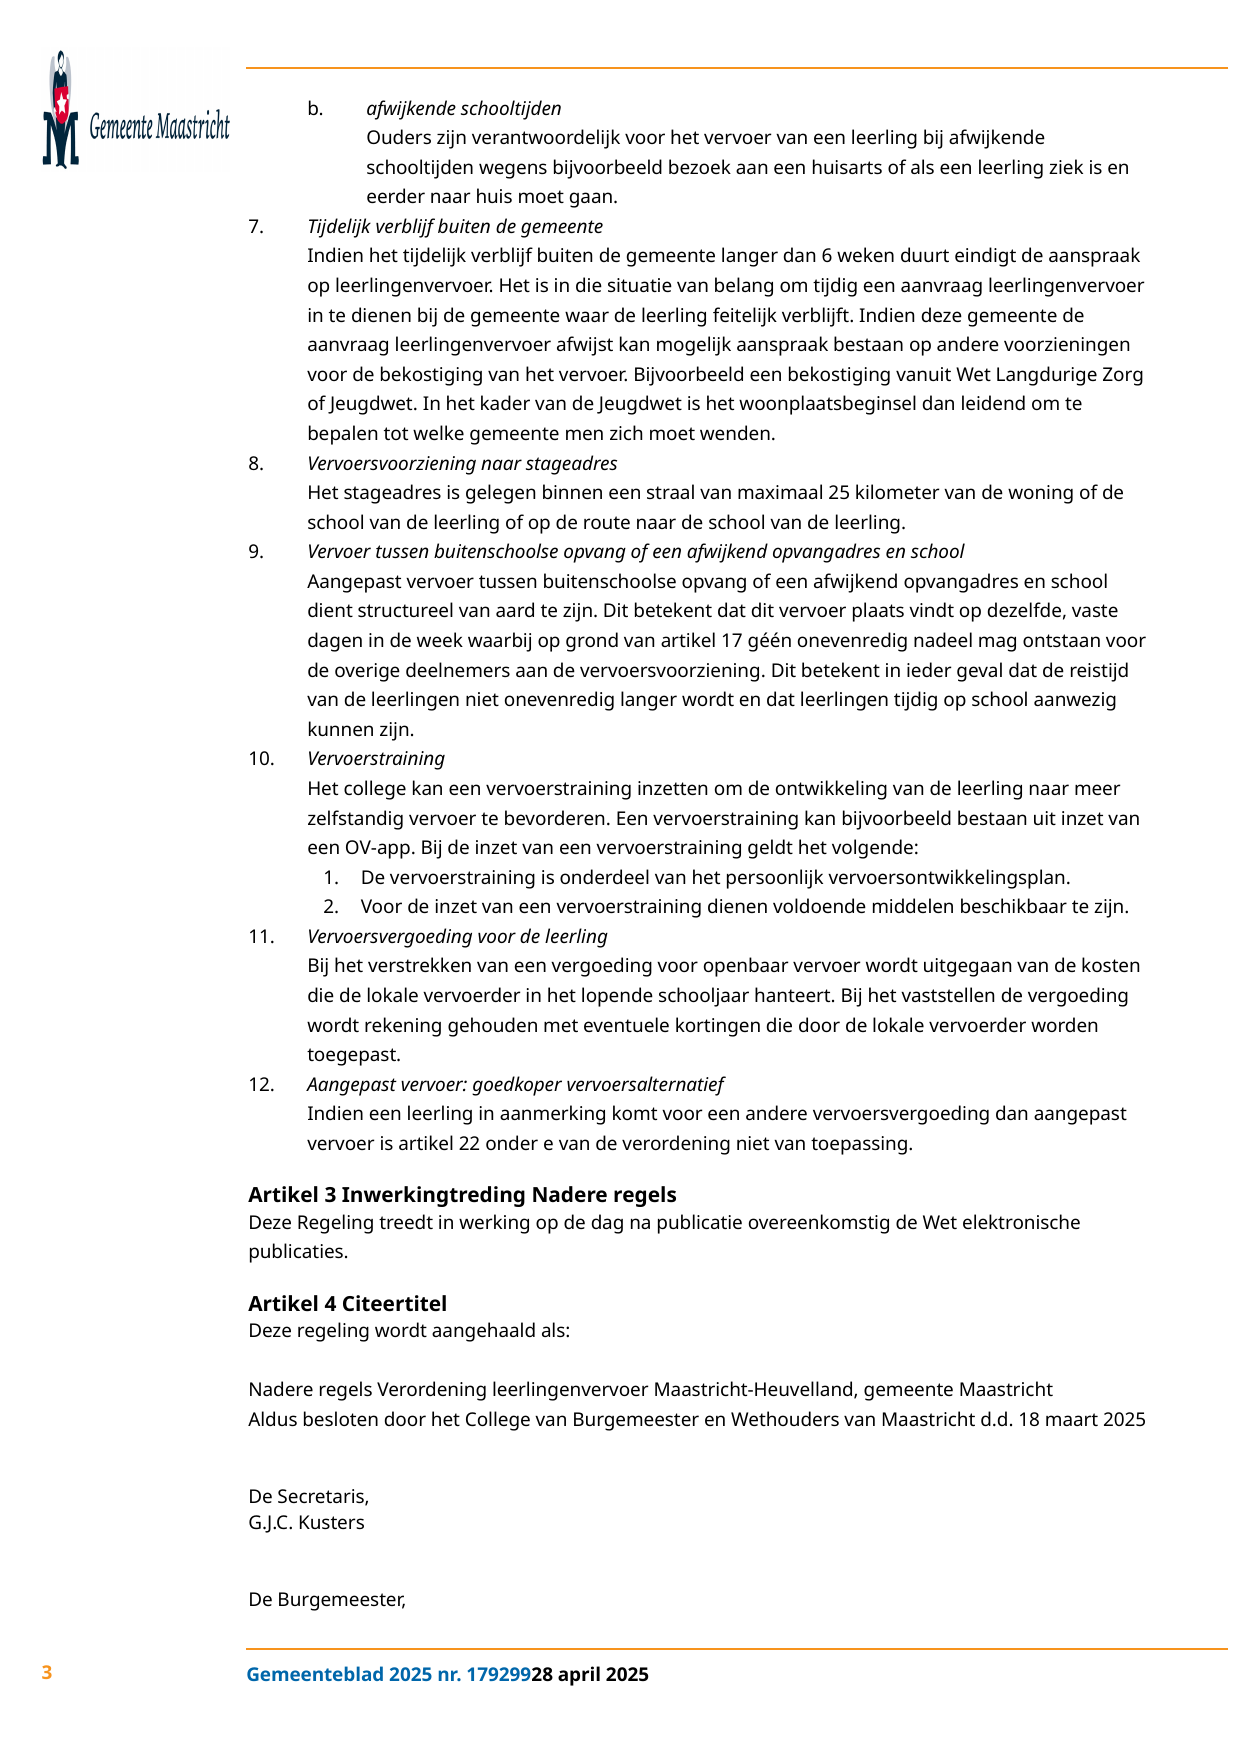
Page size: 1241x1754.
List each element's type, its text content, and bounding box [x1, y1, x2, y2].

list afwijkende schooltijden [307, 95, 1152, 121]
text Artikel 3 Inwerkingtreding Nadere regels [248, 1181, 1152, 1209]
list Vervoersvergoeding voor de leerling [248, 923, 1152, 949]
text Nadere regels Verordening leerlingenvervoer Maastricht-Heuvelland, gemeente Maastricht [248, 1377, 1152, 1402]
list Indien een leerling in aanmerking komt voor een andere vervoersvergoeding dan aangepast vervoer is artikel 22 onder e van de verordening niet van toepassing. [248, 1101, 1152, 1156]
list Voor de inzet van een vervoerstraining dienen voldoende middelen beschikbaar te zijn. [323, 893, 1152, 919]
text Artikel 4 Citeertitel [248, 1289, 1152, 1317]
text Deze regeling wordt aangehaald als: [248, 1317, 1152, 1343]
list Tijdelijk verblijf buiten de gemeente [248, 213, 1152, 239]
text De Burgemeester, [248, 1586, 1152, 1612]
text De Secretaris, [248, 1483, 1152, 1509]
list Ouders zijn verantwoordelijk voor het vervoer van een leerling bij afwijkende schooltijden wegens bijvoorbeeld bezoek aan een huisarts of als een leerling ziek is en eerder naar huis moet gaan. [307, 124, 1152, 209]
list Vervoer tussen buitenschoolse opvang of een afwijkend opvangadres en school [248, 538, 1152, 564]
list Indien het tijdelijk verblijf buiten de gemeente langer dan 6 weken duurt eindigt de aanspraak op leerlingenvervoer. Het is in die situatie van belang om tijdig een aanvraag leerlingenvervoer in te dienen bij de gemeente waar de leerling feitelijk verblijft. Indien deze gemeente de aanvraag leerlingenvervoer afwijst kan mogelijk aanspraak bestaan op andere voorzieningen voor de bekostiging van het vervoer. Bijvoorbeeld een bekostiging vanuit Wet Langdurige Zorg of Jeugdwet. In het kader van de Jeugdwet is het woonplaatsbeginsel dan leidend om te bepalen tot welke gemeente men zich moet wenden. [248, 243, 1152, 446]
list Vervoersvoorziening naar stageadres [248, 450, 1152, 476]
list De vervoerstraining is onderdeel van het persoonlijk vervoersontwikkelingsplan. [323, 864, 1152, 890]
picture [41, 47, 231, 172]
list Vervoerstraining [248, 746, 1152, 771]
text Deze Regeling treedt in werking op de dag na publicatie overeenkomstig de Wet elektronische publicaties. [248, 1209, 1152, 1264]
list Aangepast vervoer: goedkoper vervoersalternatief [248, 1071, 1152, 1097]
list Bij het verstrekken van een vergoeding voor openbaar vervoer wordt uitgegaan van de kosten die de lokale vervoerder in het lopende schooljaar hanteert. Bij het vaststellen de vergoeding wordt rekening gehouden met eventuele kortingen die door de lokale vervoerder worden toegepast. [248, 953, 1152, 1067]
list Aangepast vervoer tussen buitenschoolse opvang of een afwijkend opvangadres en school dient structureel van aard te zijn. Dit betekent dat dit vervoer plaats vindt op dezelfde, vaste dagen in de week waarbij op grond van artikel 17 géén onevenredig nadeel mag ontstaan voor de overige deelnemers aan de vervoersvoorziening. Dit betekent in ieder geval dat de reistijd van de leerlingen niet onevenredig langer wordt en dat leerlingen tijdig op school aanwezig kunnen zijn. [248, 568, 1152, 742]
list Het college kan een vervoerstraining inzetten om de ontwikkeling van de leerling naar meer zelfstandig vervoer te bevorderen. Een vervoerstraining kan bijvoorbeeld bestaan uit inzet van een OV-app. Bij de inzet van een vervoerstraining geldt het volgende: [248, 775, 1152, 860]
text Aldus besloten door het College van Burgemeester en Wethouders van Maastricht d.d. 18 maart 2025 [248, 1406, 1152, 1432]
list Het stageadres is gelegen binnen een straal van maximaal 25 kilometer van de woning of de school van de leerling of op de route naar de school van de leerling. [248, 479, 1152, 535]
text G.J.C. Kusters [248, 1509, 1152, 1535]
